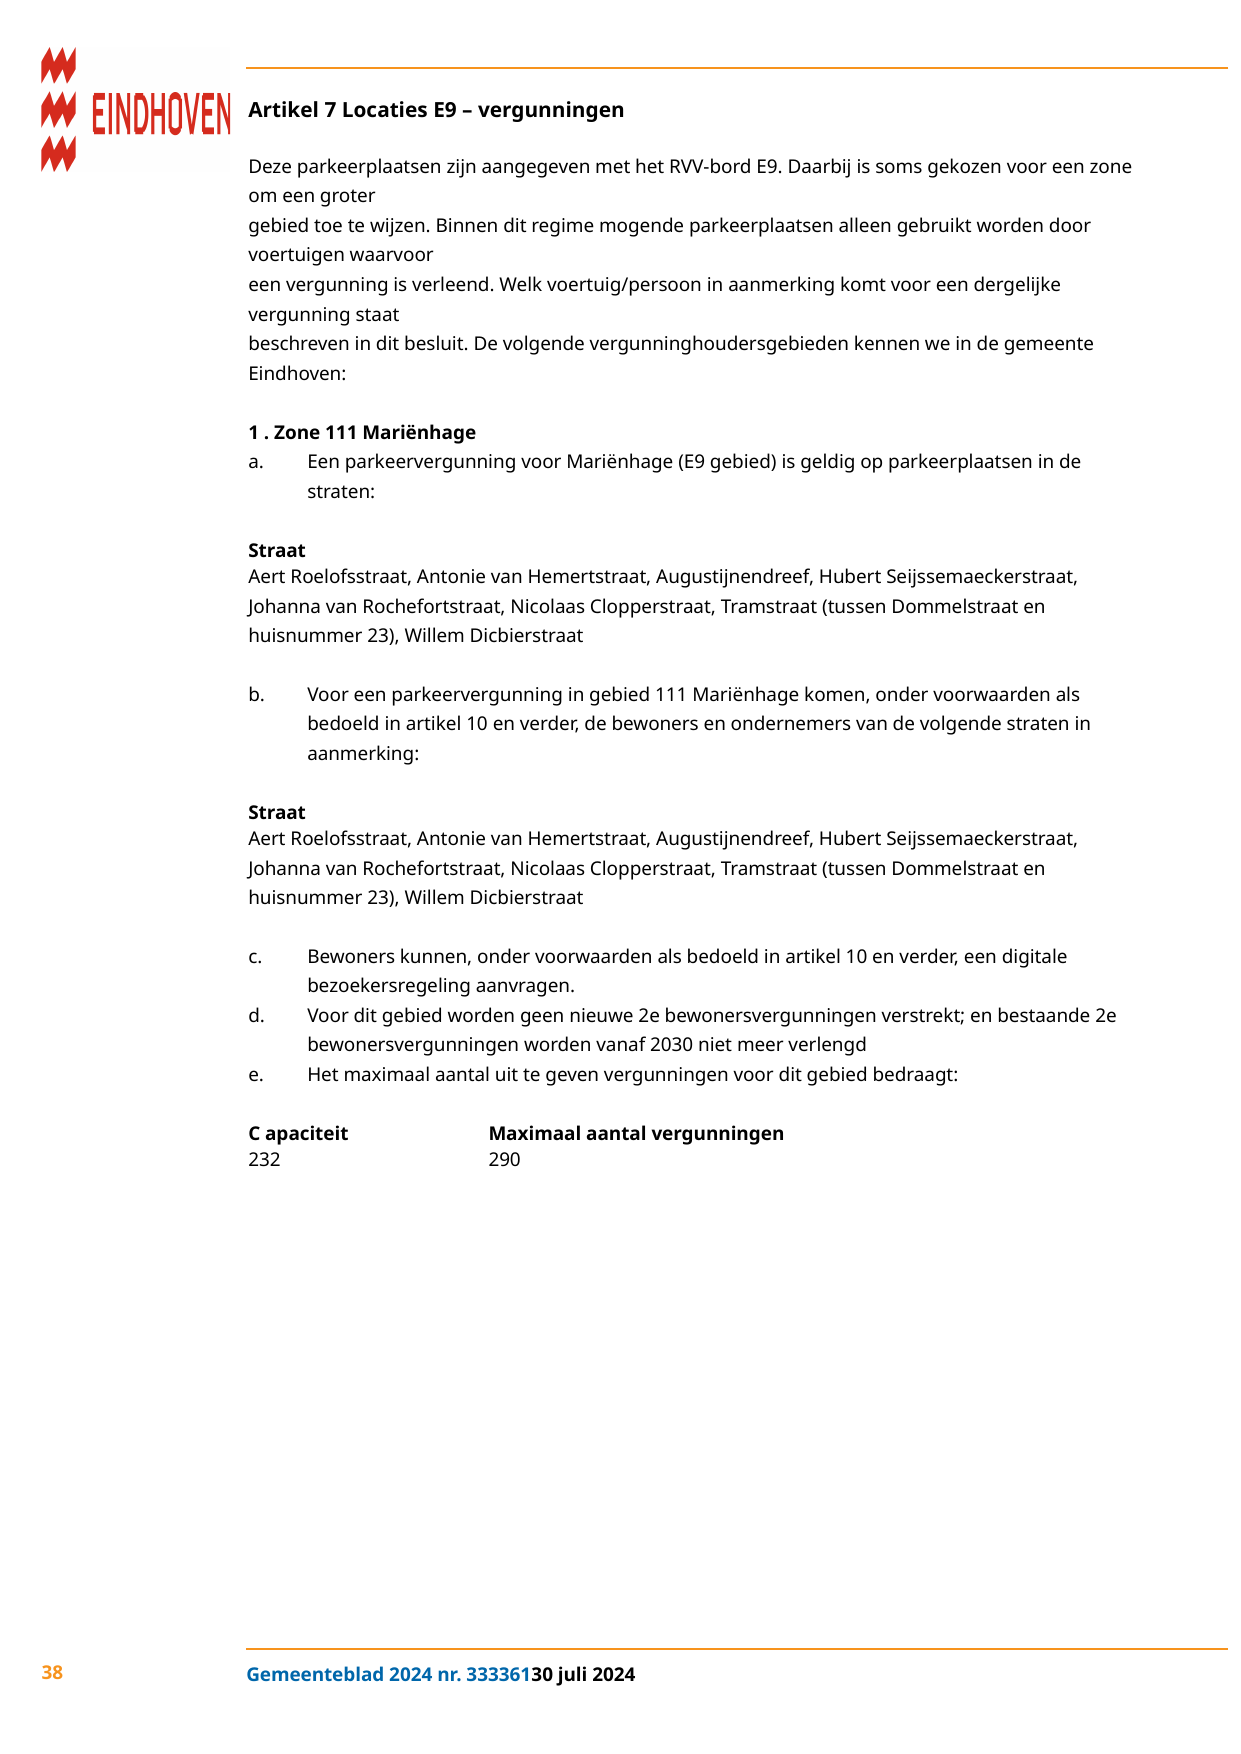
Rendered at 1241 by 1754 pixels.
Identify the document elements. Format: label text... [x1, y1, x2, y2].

list Bewoners kunnen, onder voorwaarden als bedoeld in artikel 10 en verder, een digitale bezoekersregeling aanvragen. [248, 943, 1152, 998]
list Een parkeervergunning voor Mariënhage (E9 gebied) is geldig op parkeerplaatsen in de straten: [248, 449, 1152, 504]
list Het maximaal aantal uit te geven vergunningen voor dit gebied bedraagt: [248, 1061, 1152, 1087]
list Voor dit gebied worden geen nieuwe 2e bewonersvergunningen verstrekt; en bestaande 2e bewonersvergunningen worden vanaf 2030 niet meer verlengd [248, 1002, 1152, 1057]
table_cell Aert Roelofsstraat, Antonie van Hemertstraat, Augustijnendreef, Hubert Seijssemaeckerstraat, Johanna van Rochefortstraat, Nicolaas Clopperstraat, Tramstraat (tussen Dommelstraat en huisnummer 23), Willem Dicbierstraat [248, 825, 1152, 910]
text beschreven in dit besluit. De volgende vergunninghoudersgebieden kennen we in de gemeente Eindhoven: [248, 330, 1152, 386]
table_cell 290 [488, 1146, 1152, 1172]
table_header Straat [248, 538, 1152, 563]
table_header Straat [248, 799, 1152, 825]
text Deze parkeerplaatsen zijn aangegeven met het RVV-bord E9. Daarbij is soms gekozen voor een zone om een groter [248, 153, 1152, 208]
text Artikel 7 Locaties E9 – vergunningen [248, 95, 1152, 123]
text gebied toe te wijzen. Binnen dit regime mogende parkeerplaatsen alleen gebruikt worden door voertuigen waarvoor [248, 212, 1152, 267]
table_cell Aert Roelofsstraat, Antonie van Hemertstraat, Augustijnendreef, Hubert Seijssemaeckerstraat, Johanna van Rochefortstraat, Nicolaas Clopperstraat, Tramstraat (tussen Dommelstraat en huisnummer 23), Willem Dicbierstraat [248, 563, 1152, 648]
text een vergunning is verleend. Welk voertuig/persoon in aanmerking komt voor een dergelijke vergunning staat [248, 271, 1152, 326]
table_header Maximaal aantal vergunningen [488, 1120, 1152, 1146]
picture [41, 47, 231, 172]
text 1 . Zone 111 Mariënhage [248, 419, 1152, 445]
table_cell 232 [248, 1146, 488, 1172]
list Voor een parkeervergunning in gebied 111 Mariënhage komen, onder voorwaarden als bedoeld in artikel 10 en verder, de bewoners en ondernemers van de volgende straten in aanmerking: [248, 681, 1152, 766]
table_header C apaciteit [248, 1120, 488, 1146]
